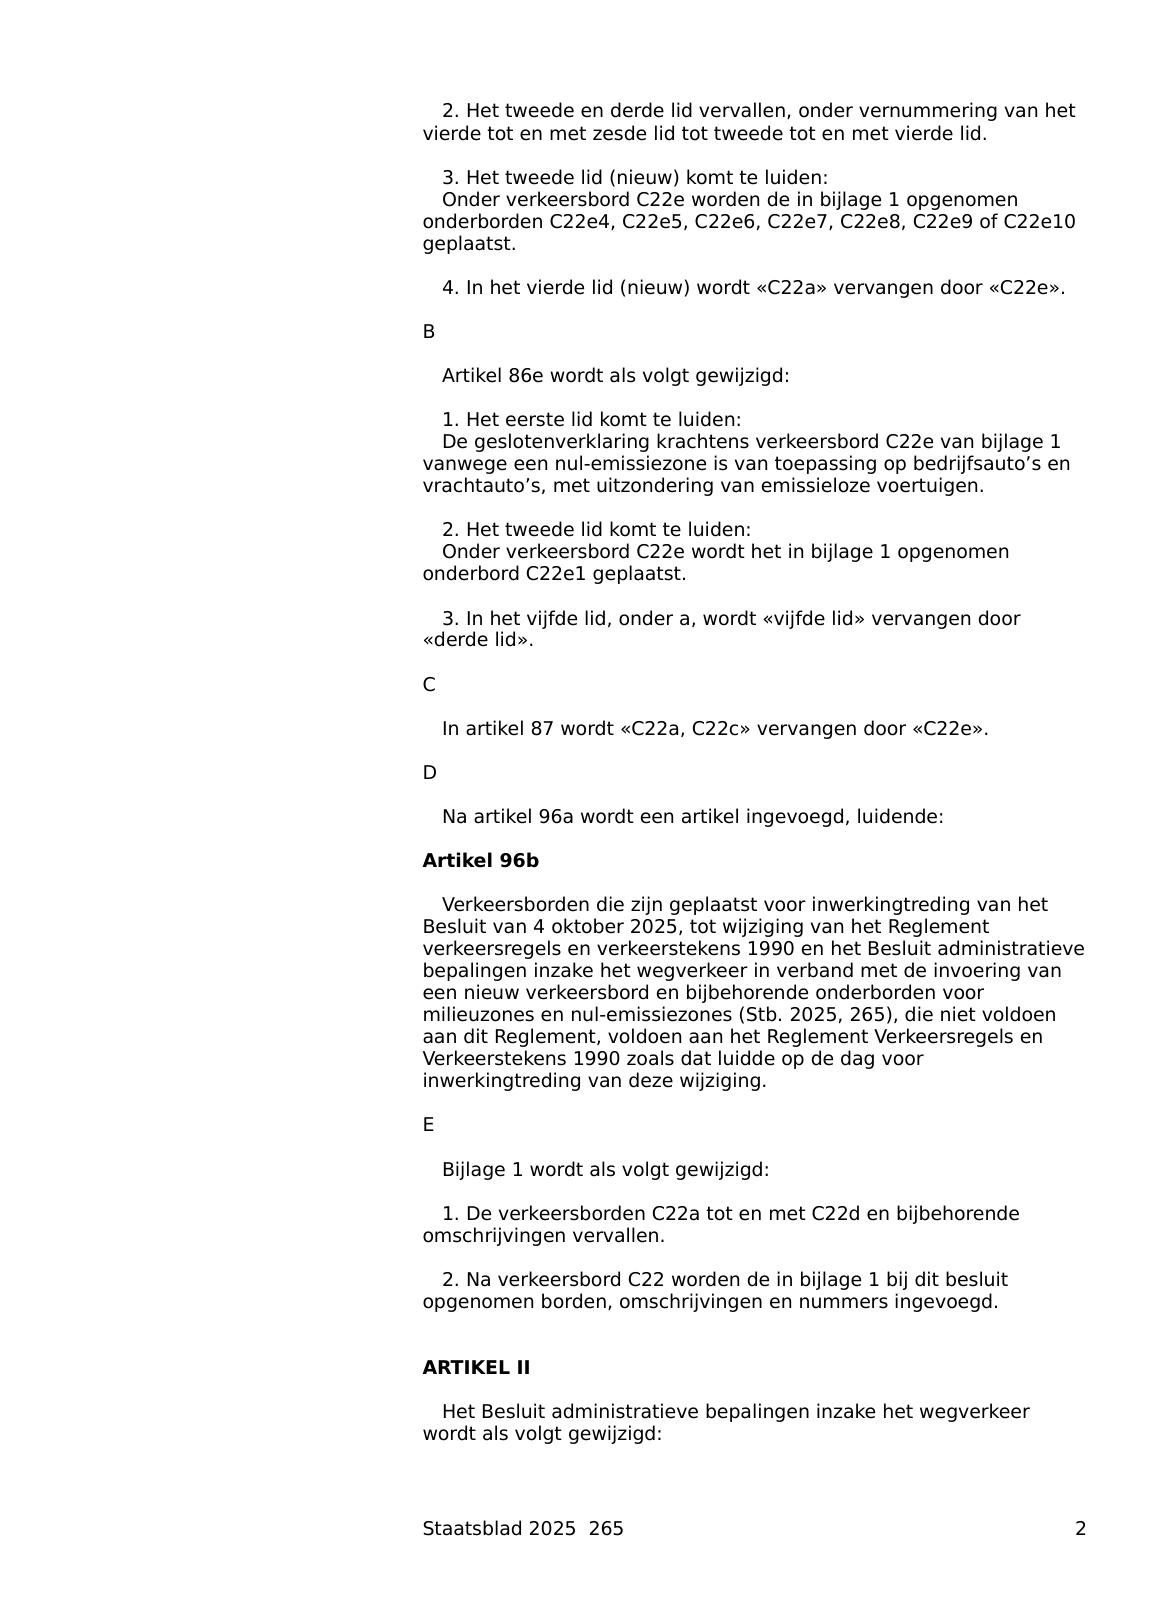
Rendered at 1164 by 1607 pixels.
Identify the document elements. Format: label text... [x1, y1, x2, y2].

text D [422, 762, 1087, 784]
text De geslotenverklaring krachtens verkeersbord C22e van bijlage 1 vanwege een nul-emissiezone is van toepassing op bedrijfsauto’s en vrachtauto’s, met uitzondering van emissieloze voertuigen. [422, 431, 1087, 497]
text In artikel 87 wordt «C22a, C22c» vervangen door «C22e». [422, 718, 1087, 740]
text 2. Het tweede en derde lid vervallen, onder vernummering van het vierde tot en met zesde lid tot tweede tot en met vierde lid. [422, 100, 1087, 144]
text 3. Het tweede lid (nieuw) komt te luiden: [422, 167, 1087, 188]
text Artikel 86e wordt als volgt gewijzigd: [422, 365, 1087, 387]
text Verkeersborden die zijn geplaatst voor inwerkingtreding van het Besluit van 4 oktober 2025, tot wijziging van het Reglement verkeersregels en verkeerstekens 1990 en het Besluit administratieve bepalingen inzake het wegverkeer in verband met de invoering van een nieuw verkeersbord en bijbehorende onderborden voor milieuzones en nul-emissiezones (Stb. 2025, 265), die niet voldoen aan dit Reglement, voldoen aan het Reglement Verkeersregels en Verkeerstekens 1990 zoals dat luidde op de dag voor inwerkingtreding van deze wijziging. [422, 894, 1087, 1092]
text Na artikel 96a wordt een artikel ingevoegd, luidende: [422, 806, 1087, 828]
text 2. Het tweede lid komt te luiden: [422, 519, 1087, 541]
text Onder verkeersbord C22e wordt het in bijlage 1 opgenomen onderbord C22e1 geplaatst. [422, 541, 1087, 585]
subtitle ARTIKEL II [422, 1357, 1087, 1379]
text 3. In het vijfde lid, onder a, wordt «vijfde lid» vervangen door «derde lid». [422, 607, 1087, 651]
text 1. Het eerste lid komt te luiden: [422, 409, 1087, 431]
text E [422, 1114, 1087, 1136]
text 2. Na verkeersbord C22 worden de in bijlage 1 bij dit besluit opgenomen borden, omschrijvingen en nummers ingevoegd. [422, 1269, 1087, 1313]
text B [422, 321, 1087, 343]
text Het Besluit administratieve bepalingen inzake het wegverkeer wordt als volgt gewijzigd: [422, 1401, 1087, 1445]
subtitle Artikel 96b [422, 850, 1087, 872]
text 4. In het vierde lid (nieuw) wordt «C22a» vervangen door «C22e». [422, 277, 1087, 299]
text Onder verkeersbord C22e worden de in bijlage 1 opgenomen onderborden C22e4, C22e5, C22e6, C22e7, C22e8, C22e9 of C22e10 geplaatst. [422, 188, 1087, 254]
text C [422, 673, 1087, 696]
text Bijlage 1 wordt als volgt gewijzigd: [422, 1158, 1087, 1181]
text 1. De verkeersborden C22a tot en met C22d en bijbehorende omschrijvingen vervallen. [422, 1203, 1087, 1247]
